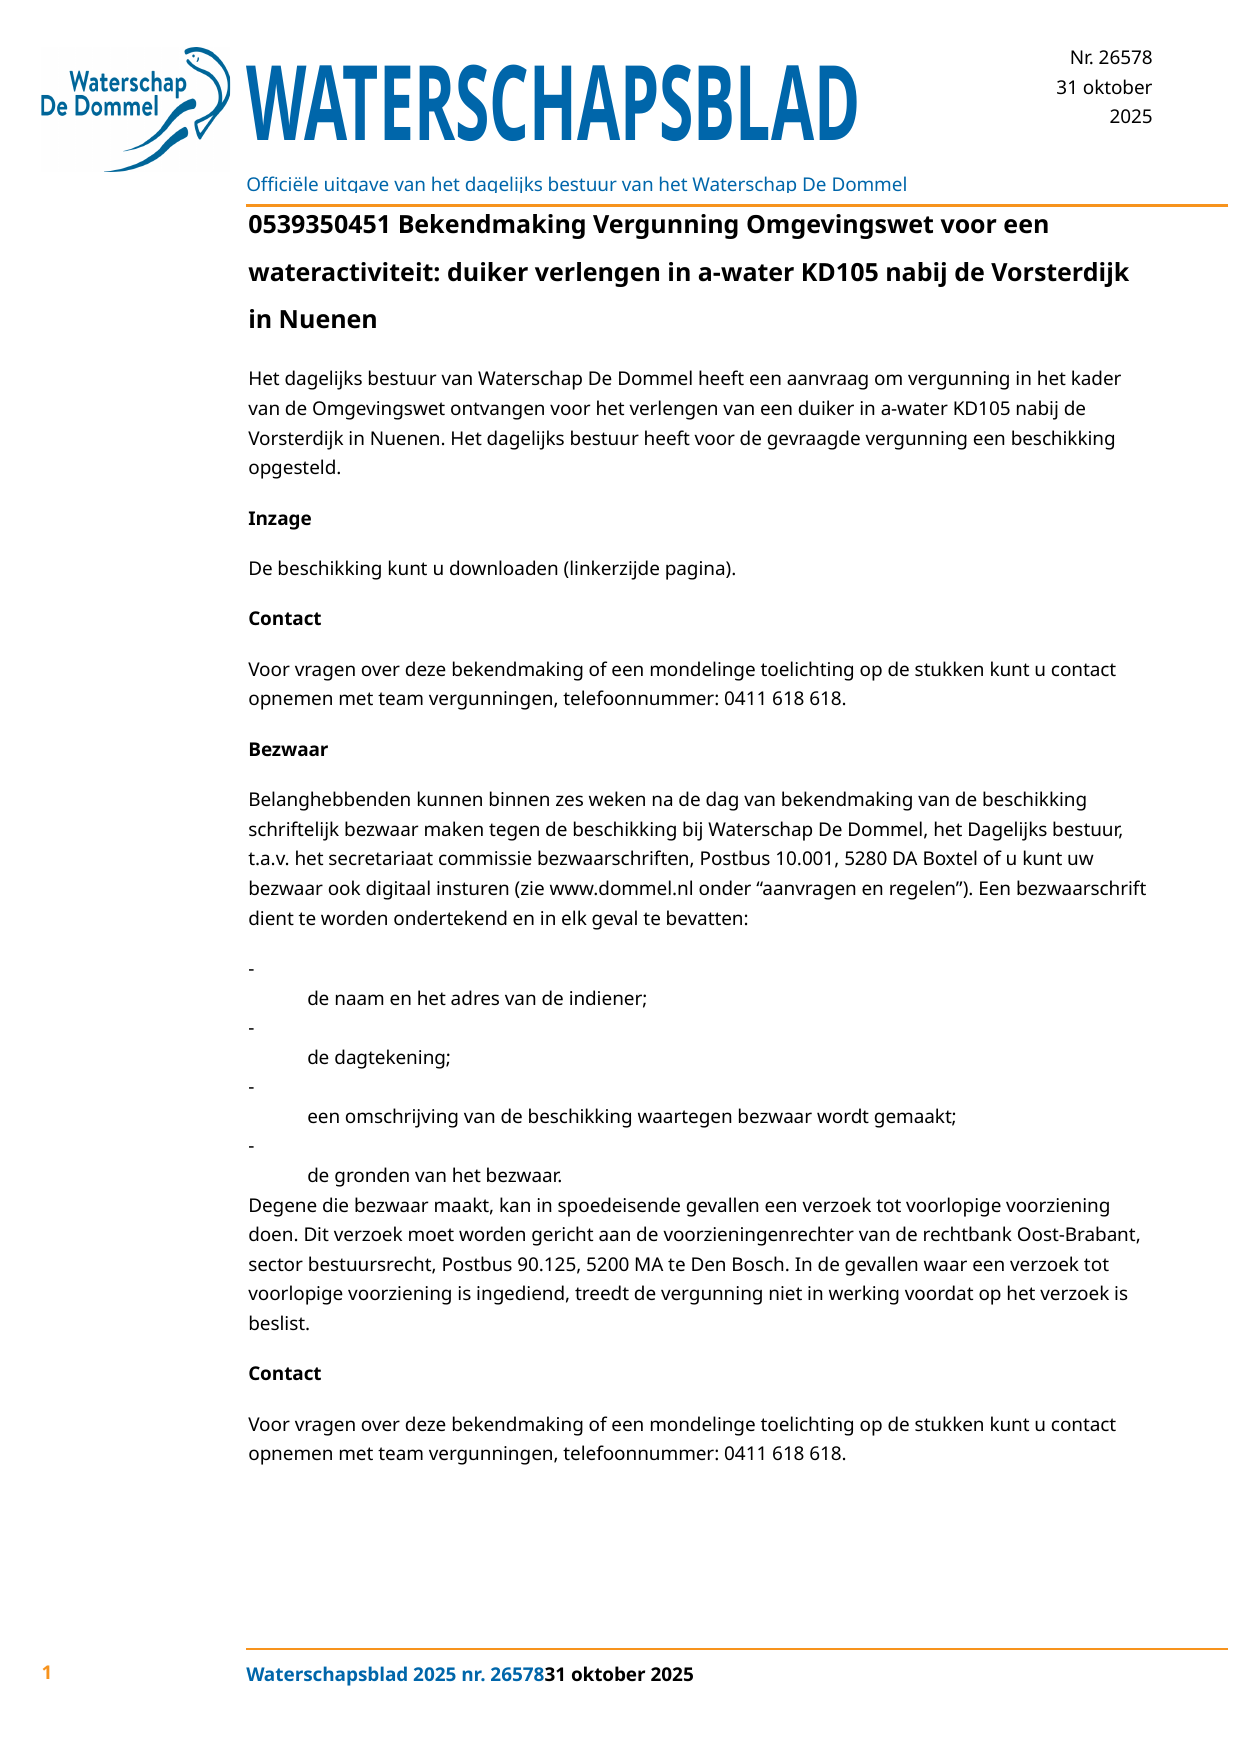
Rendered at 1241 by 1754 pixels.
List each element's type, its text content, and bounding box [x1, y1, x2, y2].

picture [45, 99, 51, 111]
picture [198, 118, 210, 131]
text Degene die bezwaar maakt, kan in spoedeisende gevallen een verzoek tot voorlopige voorziening doen. Dit verzoek moet worden gericht aan de voorzieningenrechter van de rechtbank Oost-Brabant, sector bestuursrecht, Postbus 90.125, 5200 MA te Den Bosch. In de gevallen waar een verzoek tot voorlopige voorziening is ingediend, treedt de vergunning niet in werking voordat op het verzoek is beslist. [248, 1192, 1152, 1336]
text Het dagelijks bestuur van Waterschap De Dommel heeft een aanvraag om vergunning in het kader van de Omgevingswet ontvangen voor het verlengen van een duiker in a-water KD105 nabij de Vorsterdijk in Nuenen. Het dagelijks bestuur heeft voor de gevraagde vergunning een beschikking opgesteld. [248, 366, 1152, 480]
text Voor vragen over deze bekendmaking of een mondelinge toelichting op de stukken kunt u contact opnemen met team vergunningen, telefoonnummer: 0411 618 618. [248, 1411, 1152, 1466]
list een omschrijving van de beschikking waartegen bezwaar wordt gemaakt; [248, 1103, 1152, 1129]
picture [204, 47, 231, 76]
list de dagtekening; [248, 1044, 1152, 1069]
list de gronden van het bezwaar. [248, 1162, 1152, 1188]
text 0539350451 Bekendmaking Vergunning Omgevingswet voor een wateractiviteit: duiker verlengen in a-water KD105 nabij de Vorsterdijk in Nuenen [248, 207, 1152, 336]
text Contact [248, 606, 1152, 631]
text De beschikking kunt u downloaden (linkerzijde pagina). [248, 555, 1152, 581]
list de naam en het adres van de indiener; [248, 985, 1152, 1010]
text Inzage [248, 505, 1152, 530]
text Bezwaar [248, 736, 1152, 762]
picture [41, 47, 231, 172]
text Voor vragen over deze bekendmaking of een mondelinge toelichting op de stukken kunt u contact opnemen met team vergunningen, telefoonnummer: 0411 618 618. [248, 656, 1152, 711]
text Belanghebbenden kunnen binnen zes weken na de dag van bekendmaking van de beschikking schriftelijk bezwaar maken tegen de beschikking bij Waterschap De Dommel, het Dagelijks bestuur, t.a.v. het secretariaat commissie bezwaarschriften, Postbus 10.001, 5280 DA Boxtel of u kunt uw bezwaar ook digitaal insturen (zie www.dommel.nl onder “aanvragen en regelen”). Een bezwaarschrift dient te worden ondertekend en in elk geval te bevatten: [248, 786, 1152, 930]
text Contact [248, 1361, 1152, 1386]
